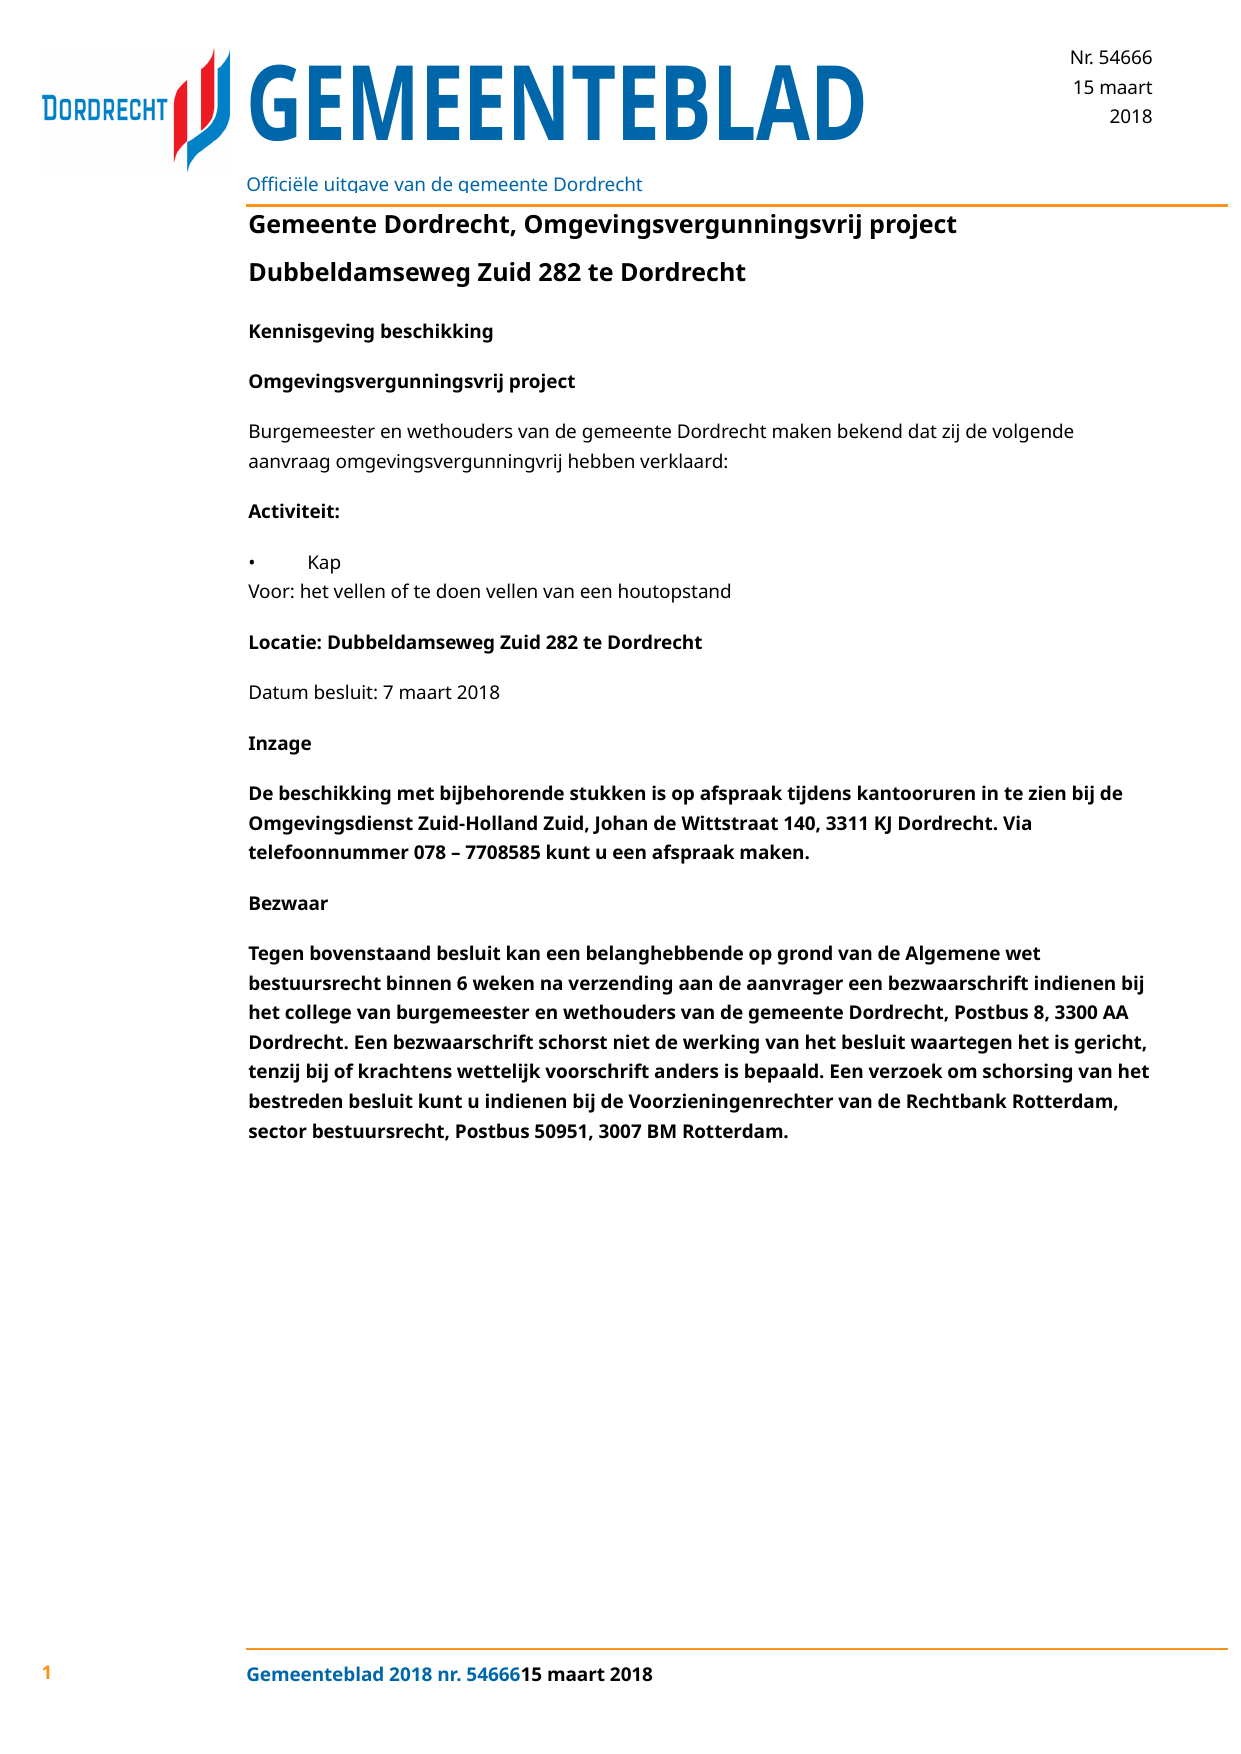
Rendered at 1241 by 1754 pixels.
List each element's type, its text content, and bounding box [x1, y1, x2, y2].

text Gemeente Dordrecht, Omgevingsvergunningsvrij project Dubbeldamseweg Zuid 282 te Dordrecht [248, 207, 1152, 288]
text Tegen bovenstaand besluit kan een belanghebbende op grond van de Algemene wet bestuursrecht binnen 6 weken na verzending aan de aanvrager een bezwaarschrift indienen bij het college van burgemeester en wethouders van de gemeente Dordrecht, Postbus 8, 3300 AA Dordrecht. Een bezwaarschrift schorst niet de werking van het besluit waartegen het is gericht, tenzij bij of krachtens wettelijk voorschrift anders is bepaald. Een verzoek om schorsing van het bestreden besluit kunt u indienen bij de Voorzieningenrechter van de Rechtbank Rotterdam, sector bestuursrecht, Postbus 50951, 3007 BM Rotterdam. [248, 940, 1152, 1144]
text Bezwaar [248, 890, 1152, 916]
text Inzage [248, 730, 1152, 756]
picture [41, 47, 231, 172]
text De beschikking met bijbehorende stukken is op afspraak tijdens kantooruren in te zien bij de Omgevingsdienst Zuid-Holland Zuid, Johan de Wittstraat 140, 3311 KJ Dordrecht. Via telefoonnummer 078 – 7708585 kunt u een afspraak maken. [248, 780, 1152, 865]
text Datum besluit: 7 maart 2018 [248, 679, 1152, 705]
text Voor: het vellen of te doen vellen van een houtopstand [248, 579, 1152, 604]
list Kap [248, 549, 1152, 575]
text Omgevingsvergunningsvrij project [248, 368, 1152, 394]
text Activiteit: [248, 499, 1152, 524]
text Burgemeester en wethouders van de gemeente Dordrecht maken bekend dat zij de volgende aanvraag omgevingsvergunningvrij hebben verklaard: [248, 419, 1152, 474]
text Kennisgeving beschikking [248, 318, 1152, 344]
text Locatie: Dubbeldamseweg Zuid 282 te Dordrecht [248, 629, 1152, 655]
